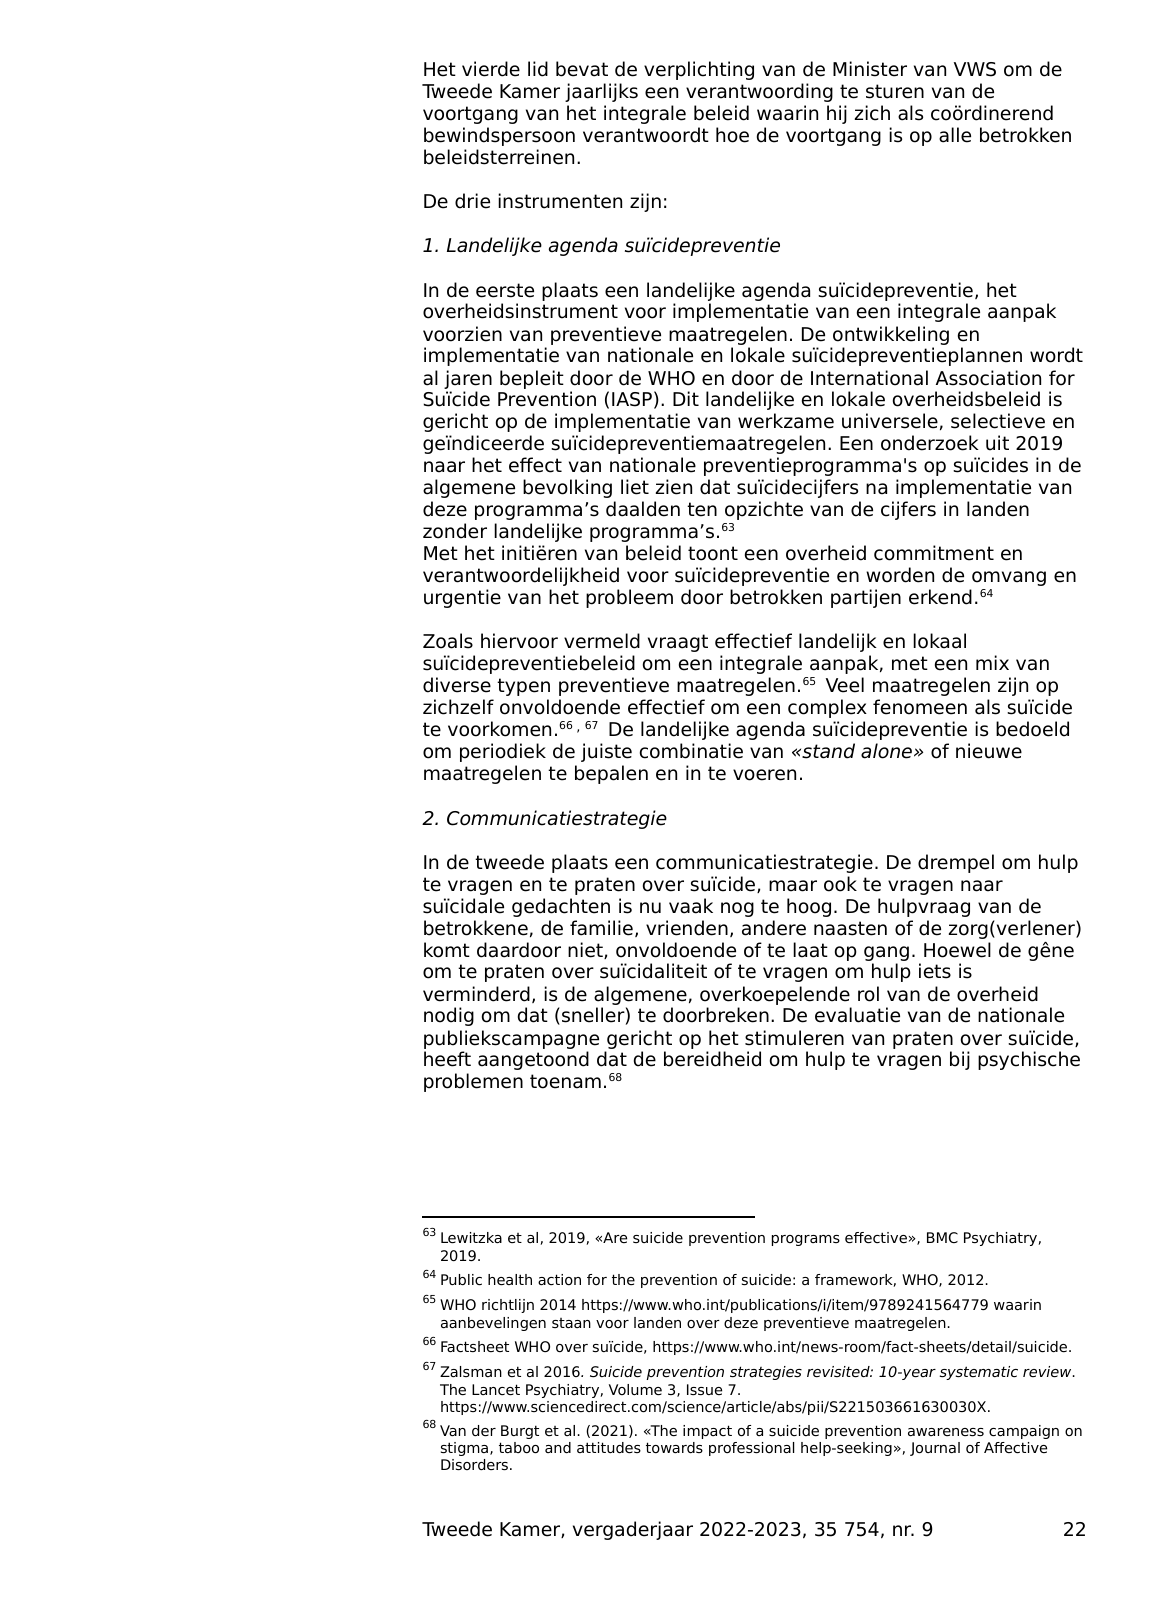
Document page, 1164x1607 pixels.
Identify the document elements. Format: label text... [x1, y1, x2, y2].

text Het vierde lid bevat de verplichting van de Minister van VWS om de Tweede Kamer jaarlijks een verantwoording te sturen van de voortgang van het integrale beleid waarin hij zich als coördinerend bewindspersoon verantwoordt hoe de voortgang is op alle betrokken beleidsterreinen. [422, 59, 1087, 169]
subtitle 1. Landelijke agenda suïcidepreventie [422, 235, 1087, 257]
text Met het initiëren van beleid toont een overheid commitment en verantwoordelijkheid voor suïcidepreventie en worden de omvang en urgentie van het probleem door betrokken partijen erkend. [422, 543, 1087, 609]
text Zoals hiervoor vermeld vraagt effectief landelijk en lokaal suïcidepreventiebeleid om een integrale aanpak, met een mix van diverse typen preventieve maatregelen. Veel maatregelen zijn op zichzelf onvoldoende effectief om een complex fenomeen als suïcide te voorkomen., De landelijke agenda suïcidepreventie is bedoeld om periodiek de juiste combinatie van «stand alone» of nieuwe maatregelen te bepalen en in te voeren. [422, 631, 1087, 785]
text Lewitzka et al, 2019, «Are suicide prevention programs effective», BMC Psychiatry, 2019. [422, 1226, 1087, 1265]
text Van der Burgt et al. (2021). «The impact of a suicide prevention awareness campaign on stigma, taboo and attitudes towards professional help-seeking», Journal of Affective Disorders. [422, 1418, 1087, 1474]
text Public health action for the prevention of suicide: a framework, WHO, 2012. [422, 1268, 1087, 1290]
text In de tweede plaats een communicatiestrategie. De drempel om hulp te vragen en te praten over suïcide, maar ook te vragen naar suïcidale gedachten is nu vaak nog te hoog. De hulpvraag van de betrokkene, de familie, vrienden, andere naasten of de zorg(verlener) komt daardoor niet, onvoldoende of te laat op gang. Hoewel de gêne om te praten over suïcidaliteit of te vragen om hulp iets is verminderd, is de algemene, overkoepelende rol van de overheid nodig om dat (sneller) te doorbreken. De evaluatie van de nationale publiekscampagne gericht op het stimuleren van praten over suïcide, heeft aangetoond dat de bereidheid om hulp te vragen bij psychische problemen toenam. [422, 852, 1087, 1093]
text WHO richtlijn 2014 https://www.who.int/publications/i/item/9789241564779 waarin aanbevelingen staan voor landen over deze preventieve maatregelen. [422, 1293, 1087, 1332]
subtitle 2. Communicatiestrategie [422, 807, 1087, 829]
text De drie instrumenten zijn: [422, 191, 1087, 213]
text In de eerste plaats een landelijke agenda suïcidepreventie, het overheidsinstrument voor implementatie van een integrale aanpak voorzien van preventieve maatregelen. De ontwikkeling en implementatie van nationale en lokale suïcidepreventieplannen wordt al jaren bepleit door de WHO en door de International Association for Suïcide Prevention (IASP). Dit landelijke en lokale overheidsbeleid is gericht op de implementatie van werkzame universele, selectieve en geïndiceerde suïcidepreventiemaatregelen. Een onderzoek uit 2019 naar het effect van nationale preventieprogramma's op suïcides in de algemene bevolking liet zien dat suïcidecijfers na implementatie van deze programma’s daalden ten opzichte van de cijfers in landen zonder landelijke programma’s. [422, 279, 1087, 543]
text Factsheet WHO over suïcide, https://www.who.int/news-room/fact-sheets/detail/suicide. [422, 1335, 1087, 1357]
text Zalsman et al 2016. Suicide prevention strategies revisited: 10-year systematic review. The Lancet Psychiatry, Volume 3, Issue 7. https://www.sciencedirect.com/science/article/abs/pii/S221503661630030X. [422, 1360, 1087, 1416]
